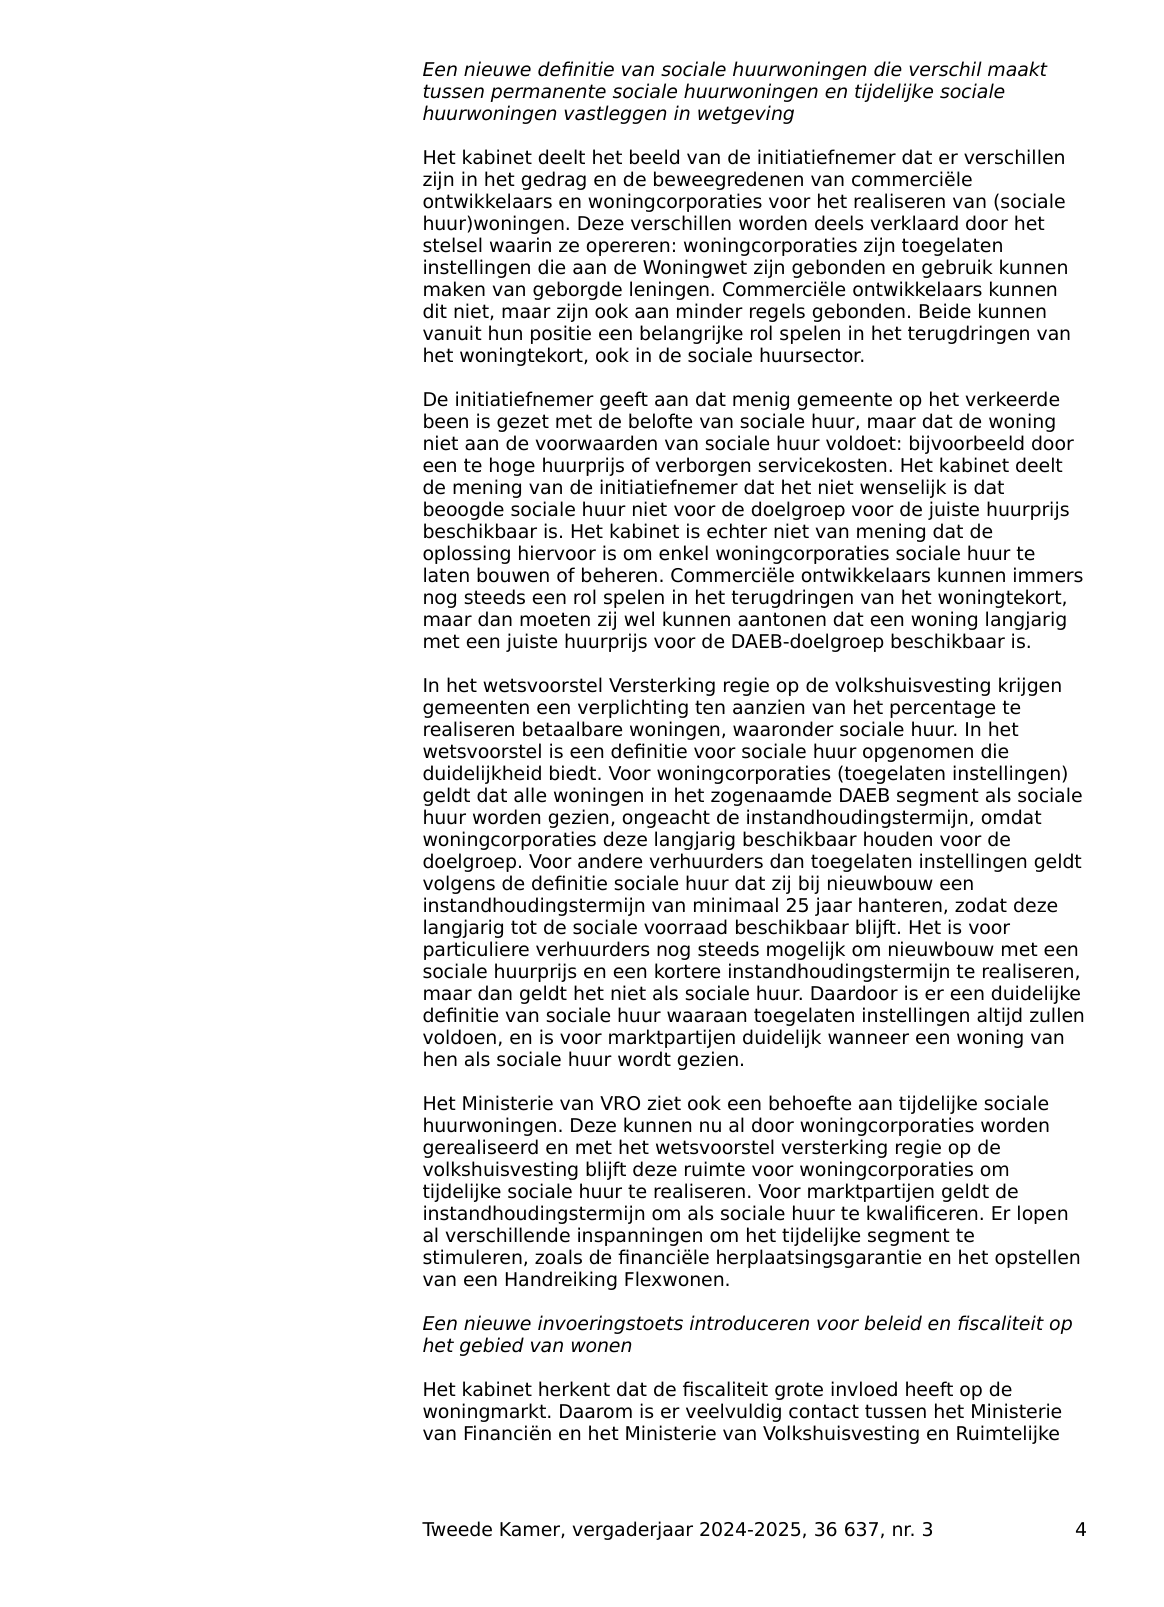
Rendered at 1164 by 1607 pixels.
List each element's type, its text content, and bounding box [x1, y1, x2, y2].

text Het kabinet herkent dat de fiscaliteit grote invloed heeft op de woningmarkt. Daarom is er veelvuldig contact tussen het Ministerie van Financiën en het Ministerie van Volkshuisvesting en Ruimtelijke [422, 1379, 1087, 1445]
text Het Ministerie van VRO ziet ook een behoefte aan tijdelijke sociale huurwoningen. Deze kunnen nu al door woningcorporaties worden gerealiseerd en met het wetsvoorstel versterking regie op de volkshuisvesting blijft deze ruimte voor woningcorporaties om tijdelijke sociale huur te realiseren. Voor marktpartijen geldt de instandhoudingstermijn om als sociale huur te kwalificeren. Er lopen al verschillende inspanningen om het tijdelijke segment te stimuleren, zoals de financiële herplaatsingsgarantie en het opstellen van een Handreiking Flexwonen. [422, 1093, 1087, 1291]
subtitle Een nieuwe definitie van sociale huurwoningen die verschil maakt tussen permanente sociale huurwoningen en tijdelijke sociale huurwoningen vastleggen in wetgeving [422, 59, 1087, 125]
text De initiatiefnemer geeft aan dat menig gemeente op het verkeerde been is gezet met de belofte van sociale huur, maar dat de woning niet aan de voorwaarden van sociale huur voldoet: bijvoorbeeld door een te hoge huurprijs of verborgen servicekosten. Het kabinet deelt de mening van de initiatiefnemer dat het niet wenselijk is dat beoogde sociale huur niet voor de doelgroep voor de juiste huurprijs beschikbaar is. Het kabinet is echter niet van mening dat de oplossing hiervoor is om enkel woningcorporaties sociale huur te laten bouwen of beheren. Commerciële ontwikkelaars kunnen immers nog steeds een rol spelen in het terugdringen van het woningtekort, maar dan moeten zij wel kunnen aantonen dat een woning langjarig met een juiste huurprijs voor de DAEB-doelgroep beschikbaar is. [422, 389, 1087, 653]
text In het wetsvoorstel Versterking regie op de volkshuisvesting krijgen gemeenten een verplichting ten aanzien van het percentage te realiseren betaalbare woningen, waaronder sociale huur. In het wetsvoorstel is een definitie voor sociale huur opgenomen die duidelijkheid biedt. Voor woningcorporaties (toegelaten instellingen) geldt dat alle woningen in het zogenaamde DAEB segment als sociale huur worden gezien, ongeacht de instandhoudingstermijn, omdat woningcorporaties deze langjarig beschikbaar houden voor de doelgroep. Voor andere verhuurders dan toegelaten instellingen geldt volgens de definitie sociale huur dat zij bij nieuwbouw een instandhoudingstermijn van minimaal 25 jaar hanteren, zodat deze langjarig tot de sociale voorraad beschikbaar blijft. Het is voor particuliere verhuurders nog steeds mogelijk om nieuwbouw met een sociale huurprijs en een kortere instandhoudingstermijn te realiseren, maar dan geldt het niet als sociale huur. Daardoor is er een duidelijke definitie van sociale huur waaraan toegelaten instellingen altijd zullen voldoen, en is voor marktpartijen duidelijk wanneer een woning van hen als sociale huur wordt gezien. [422, 675, 1087, 1071]
subtitle Een nieuwe invoeringstoets introduceren voor beleid en fiscaliteit op het gebied van wonen [422, 1313, 1087, 1357]
text Het kabinet deelt het beeld van de initiatiefnemer dat er verschillen zijn in het gedrag en de beweegredenen van commerciële ontwikkelaars en woningcorporaties voor het realiseren van (sociale huur)woningen. Deze verschillen worden deels verklaard door het stelsel waarin ze opereren: woningcorporaties zijn toegelaten instellingen die aan de Woningwet zijn gebonden en gebruik kunnen maken van geborgde leningen. Commerciële ontwikkelaars kunnen dit niet, maar zijn ook aan minder regels gebonden. Beide kunnen vanuit hun positie een belangrijke rol spelen in het terugdringen van het woningtekort, ook in de sociale huursector. [422, 147, 1087, 367]
